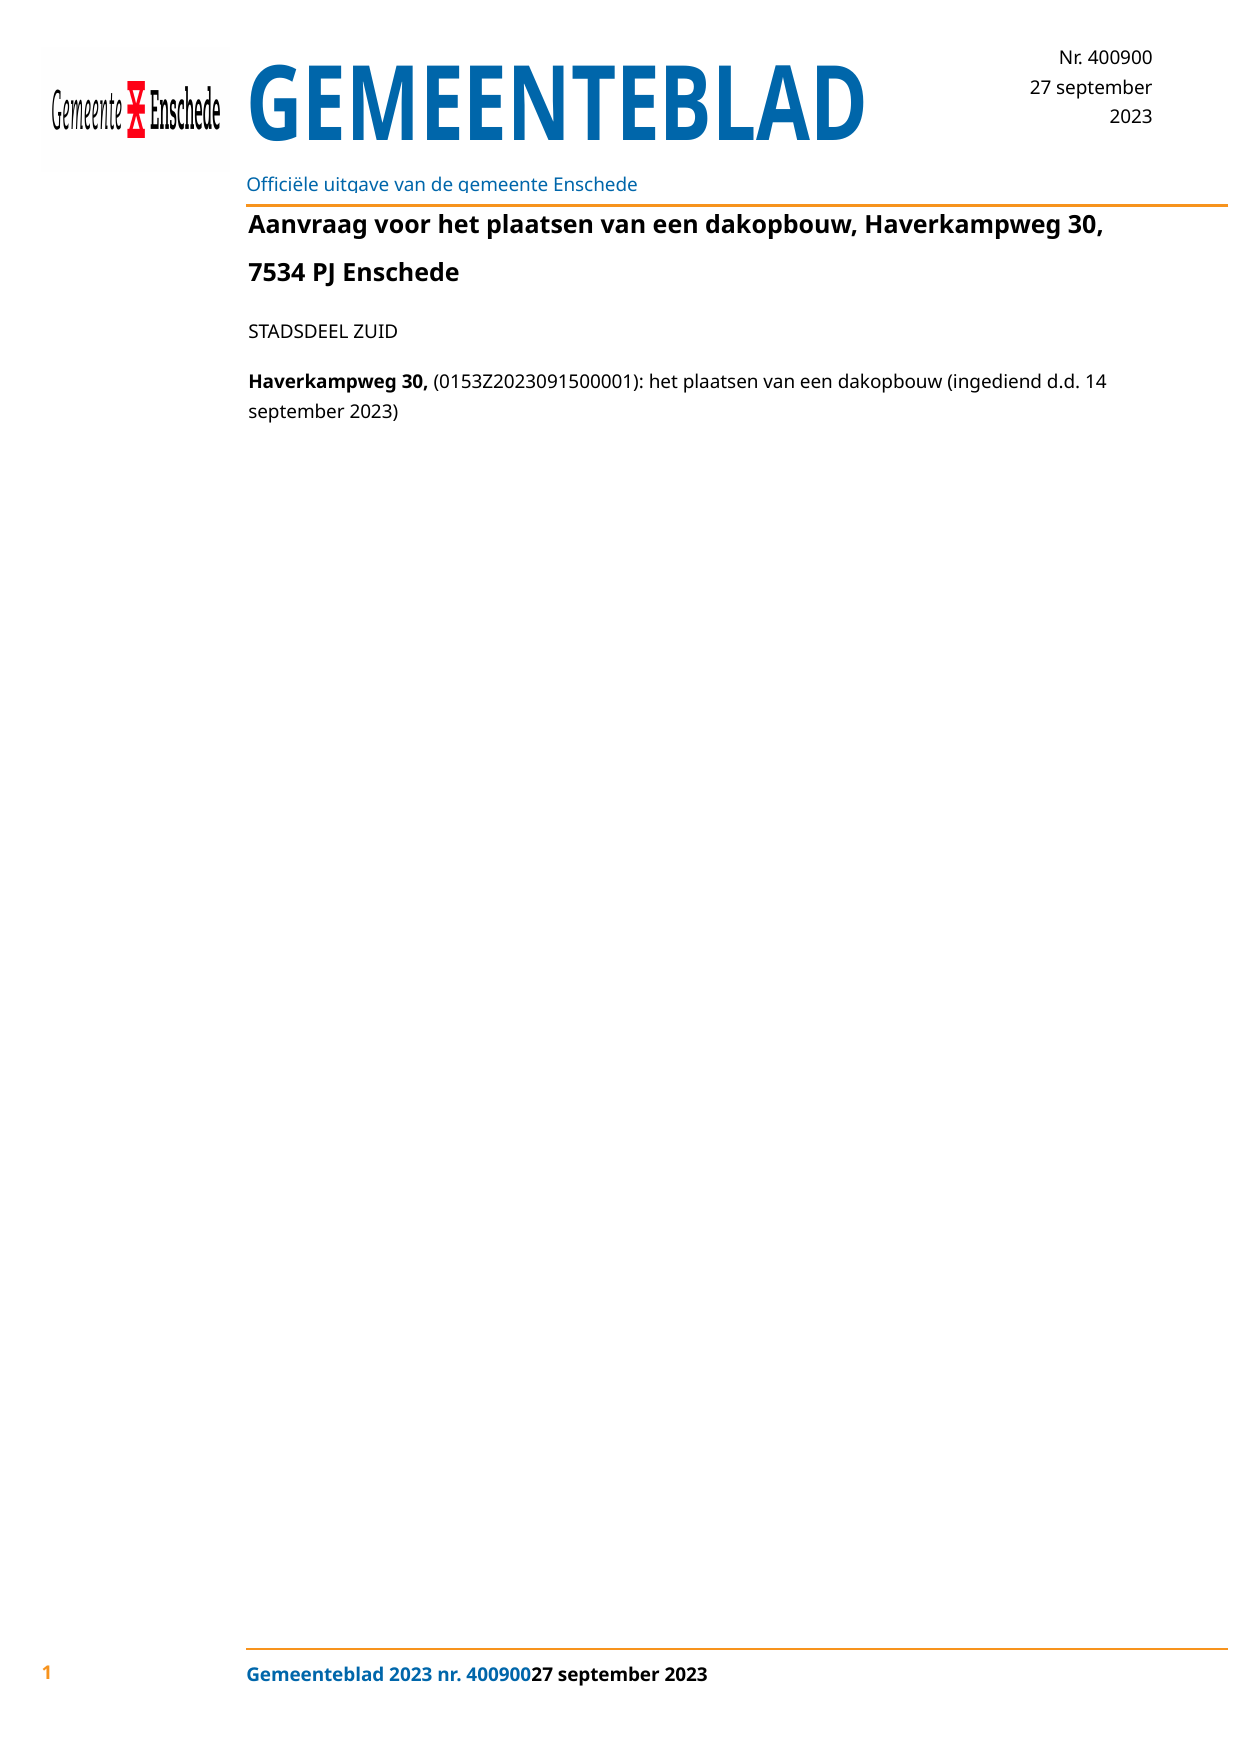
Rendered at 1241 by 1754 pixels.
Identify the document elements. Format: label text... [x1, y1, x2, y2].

picture [41, 47, 231, 172]
text STADSDEEL ZUID [248, 318, 1152, 344]
text Haverkampweg 30, (0153Z2023091500001): het plaatsen van een dakopbouw (ingediend d.d. 14 september 2023) [248, 368, 1152, 424]
text Aanvraag voor het plaatsen van een dakopbouw, Haverkampweg 30, 7534 PJ Enschede [248, 207, 1152, 288]
